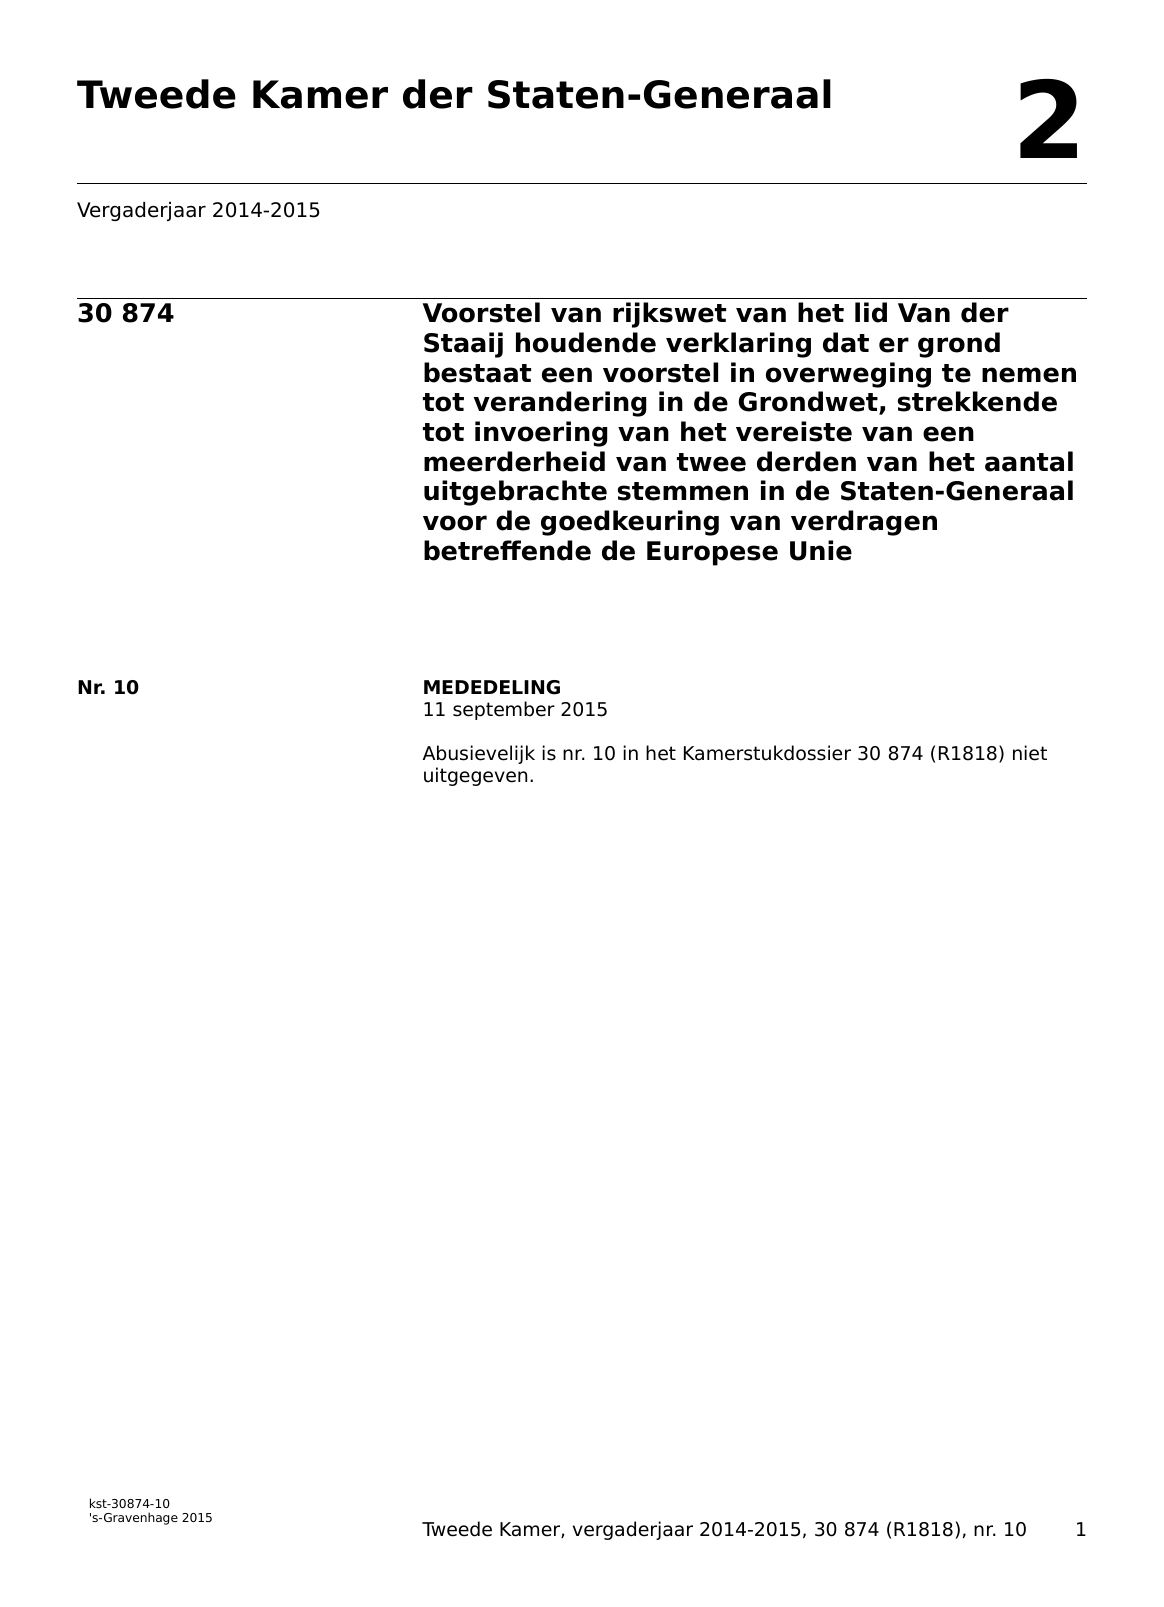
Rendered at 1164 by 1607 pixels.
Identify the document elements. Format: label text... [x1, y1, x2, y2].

table_header Tweede Kamer der Staten-Generaal [77, 59, 886, 183]
text 's-Gravenhage 2015 [88, 1511, 323, 1525]
text kst-30874-10 [88, 1497, 323, 1511]
text Abusievelijk is nr. 10 in het Kamerstukdossier 30 874 (R1818) niet uitgegeven. [422, 743, 1087, 787]
subtitle Nr. 10 MEDEDELING [77, 677, 1087, 699]
text 11 september 2015 [422, 699, 1087, 721]
table_header 2 [886, 59, 1087, 183]
subtitle 30 874 Voorstel van rijkswet van het lid Van der Staaij houdende verklaring dat er grond bestaat een voorstel in overweging te nemen tot verandering in de Grondwet, strekkende tot invoering van het vereiste van een meerderheid van twee derden van het aantal uitgebrachte stemmen in de Staten-Generaal voor de goedkeuring van verdragen betreffende de Europese Unie [77, 299, 1087, 566]
table_cell Vergaderjaar 2014-2015 [77, 184, 1087, 298]
